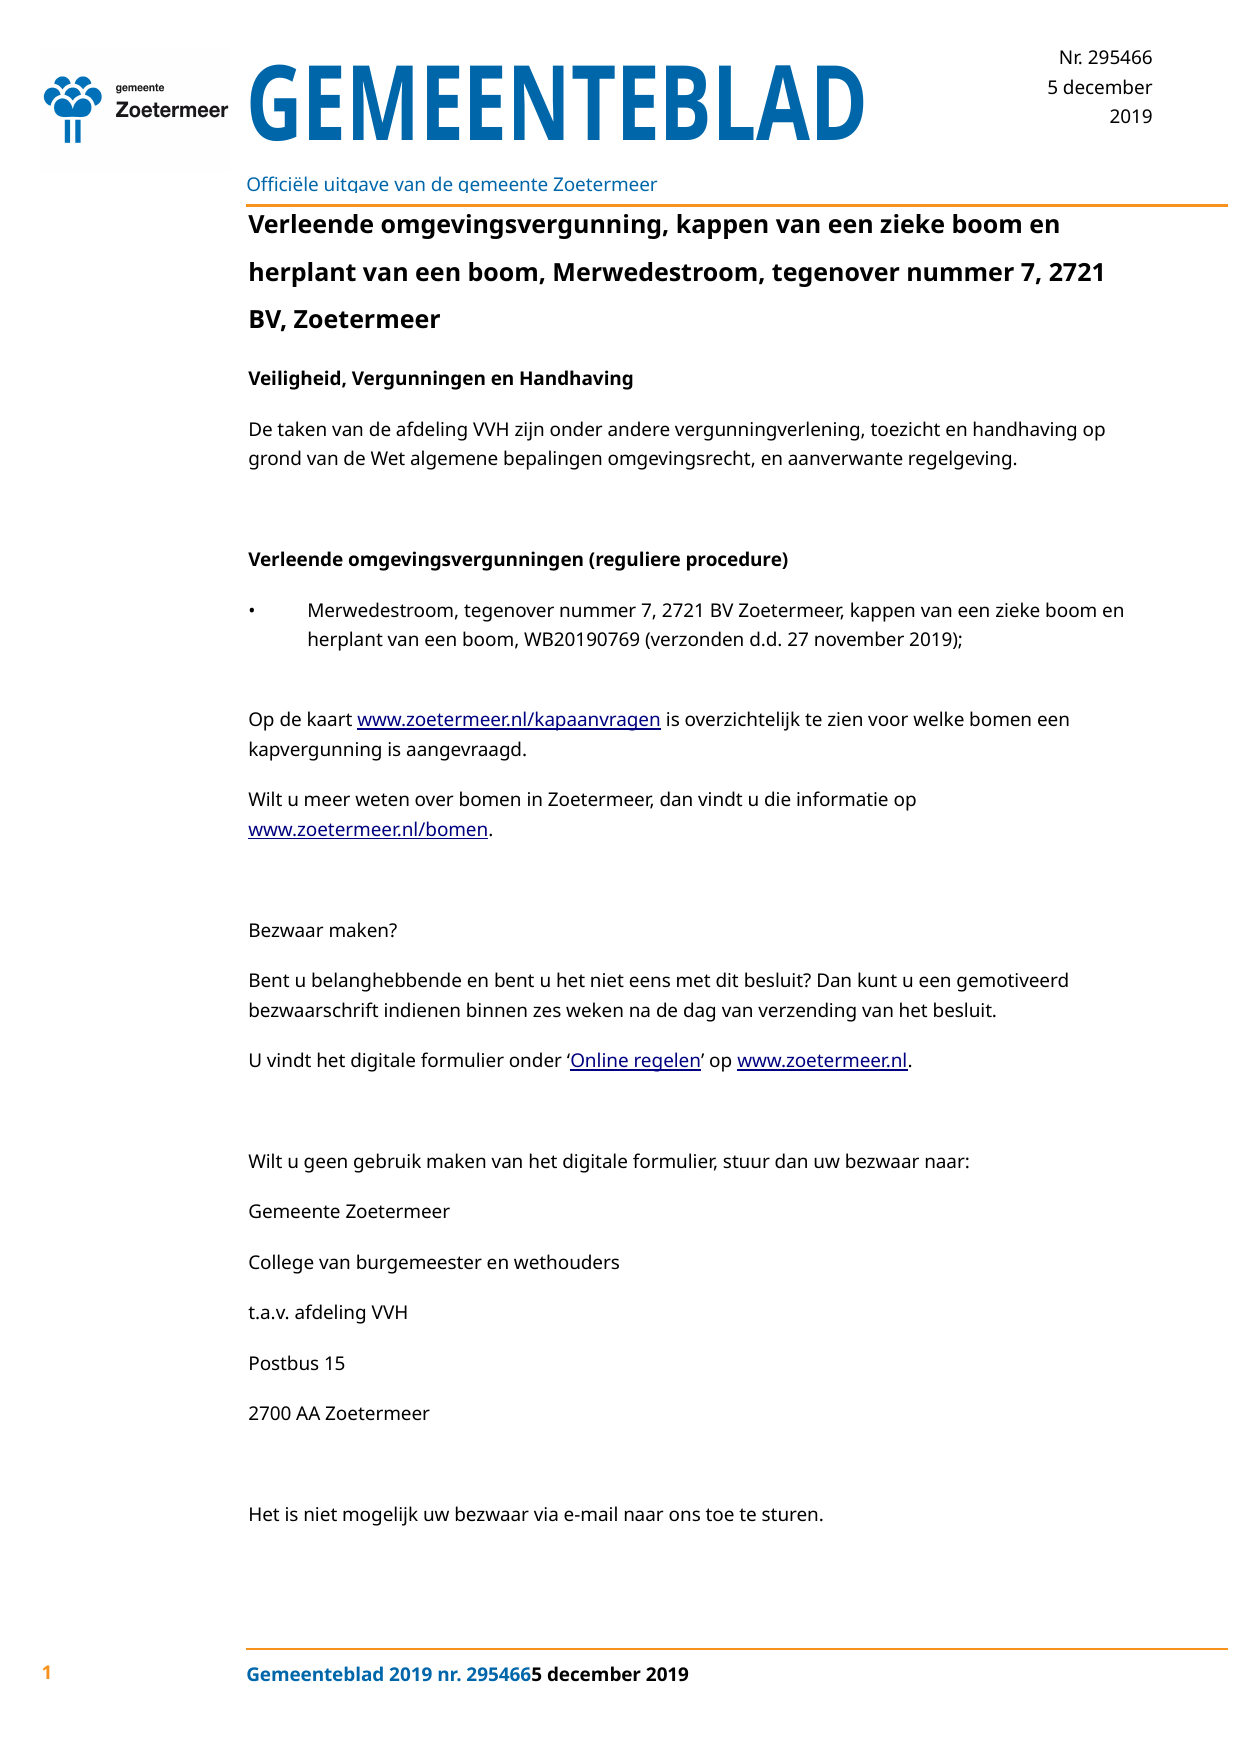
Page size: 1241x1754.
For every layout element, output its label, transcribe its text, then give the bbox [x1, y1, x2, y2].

text Veiligheid, Vergunningen en Handhaving [248, 366, 1152, 391]
text College van burgemeester en wethouders [248, 1249, 1152, 1274]
text Het is niet mogelijk uw bezwaar via e-mail naar ons toe te sturen. [248, 1501, 1152, 1527]
text 2700 AA Zoetermeer [248, 1400, 1152, 1426]
text Bezwaar maken? [248, 917, 1152, 942]
picture [41, 47, 231, 172]
text Verleende omgevingsvergunning, kappen van een zieke boom en herplant van een boom, Merwedestroom, tegenover nummer 7, 2721 BV, Zoetermeer [248, 207, 1152, 336]
text De taken van de afdeling VVH zijn onder andere vergunningverlening, toezicht en handhaving op grond van de Wet algemene bepalingen omgevingsrecht, en aanverwante regelgeving. [248, 416, 1152, 471]
text Bent u belanghebbende en bent u het niet eens met dit besluit? Dan kunt u een gemotiveerd bezwaarschrift indienen binnen zes weken na de dag van verzending van het besluit. [248, 967, 1152, 1022]
text Verleende omgevingsvergunningen (reguliere procedure) [248, 546, 1152, 572]
text t.a.v. afdeling VVH [248, 1299, 1152, 1325]
text Wilt u meer weten over bomen in Zoetermeer, dan vindt u die informatie op www.zoetermeer.nl/bomen. [248, 786, 1152, 842]
text U vindt het digitale formulier onder ‘Online regelen’ op www.zoetermeer.nl. [248, 1047, 1152, 1073]
text Op de kaart www.zoetermeer.nl/kapaanvragen is overzichtelijk te zien voor welke bomen een kapvergunning is aangevraagd. [248, 706, 1152, 762]
list Merwedestroom, tegenover nummer 7, 2721 BV Zoetermeer, kappen van een zieke boom en herplant van een boom, WB20190769 (verzonden d.d. 27 november 2019); [248, 597, 1152, 652]
text Postbus 15 [248, 1350, 1152, 1375]
text Gemeente Zoetermeer [248, 1198, 1152, 1224]
text Wilt u geen gebruik maken van het digitale formulier, stuur dan uw bezwaar naar: [248, 1148, 1152, 1174]
